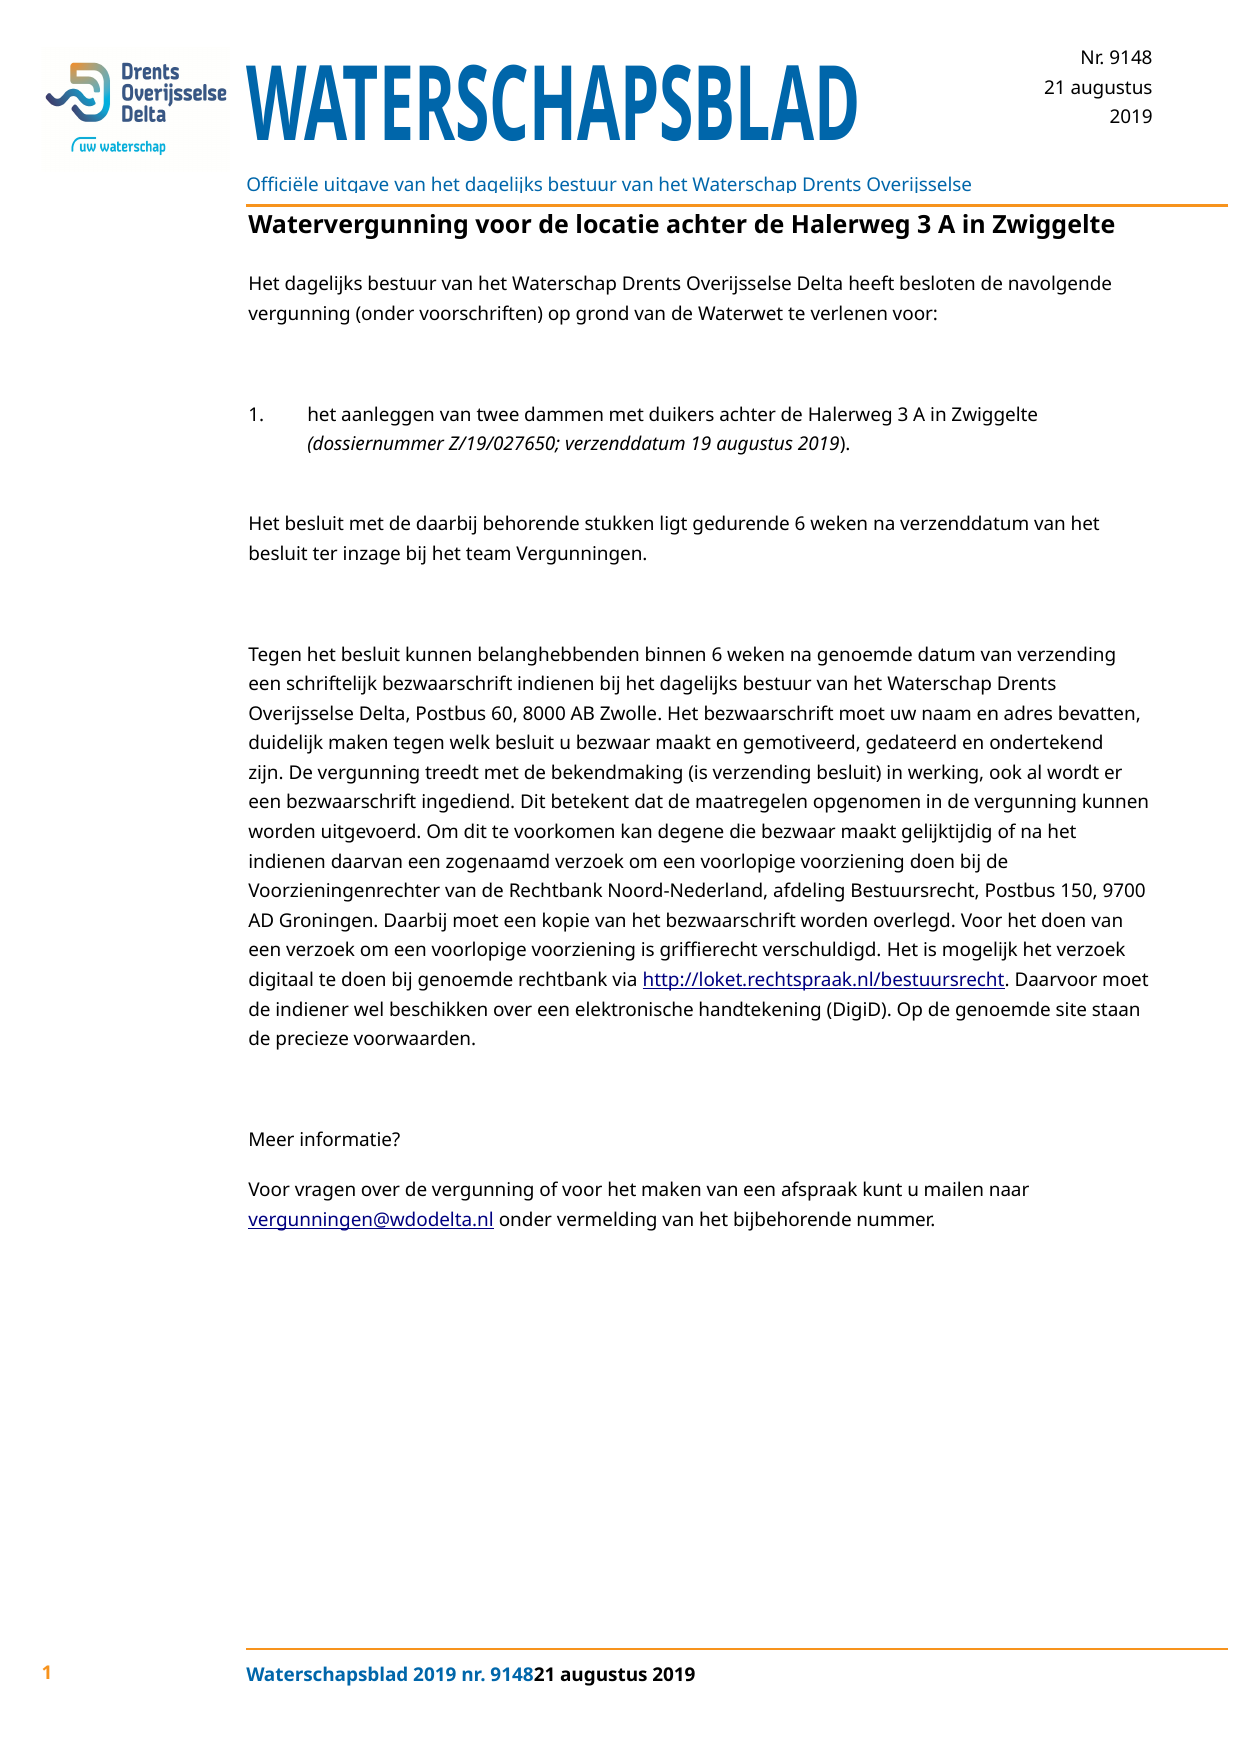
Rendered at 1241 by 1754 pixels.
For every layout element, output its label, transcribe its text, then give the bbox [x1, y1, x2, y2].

text Watervergunning voor de locatie achter de Halerweg 3 A in Zwiggelte [248, 207, 1152, 241]
text Het besluit met de daarbij behorende stukken ligt gedurende 6 weken na verzenddatum van het besluit ter inzage bij het team Vergunningen. [248, 510, 1152, 566]
list het aanleggen van twee dammen met duikers achter de Halerweg 3 A in Zwiggelte (dossiernummer Z/19/027650; verzenddatum 19 augustus 2019). [248, 401, 1152, 456]
text Tegen het besluit kunnen belanghebbenden binnen 6 weken na genoemde datum van verzending een schriftelijk bezwaarschrift indienen bij het dagelijks bestuur van het Waterschap Drents Overijsselse Delta, Postbus 60, 8000 AB Zwolle. Het bezwaarschrift moet uw naam en adres bevatten, duidelijk maken tegen welk besluit u bezwaar maakt en gemotiveerd, gedateerd en ondertekend zijn. De vergunning treedt met de bekendmaking (is verzending besluit) in werking, ook al wordt er een bezwaarschrift ingediend. Dit betekent dat de maatregelen opgenomen in de vergunning kunnen worden uitgevoerd. Om dit te voorkomen kan degene die bezwaar maakt gelijktijdig of na het indienen daarvan een zogenaamd verzoek om een voorlopige voorziening doen bij de Voorzieningenrechter van de Rechtbank Noord-Nederland, afdeling Bestuursrecht, Postbus 150, 9700 AD Groningen. Daarbij moet een kopie van het bezwaarschrift worden overlegd. Voor het doen van een verzoek om een voorlopige voorziening is griffierecht verschuldigd. Het is mogelijk het verzoek digitaal te doen bij genoemde rechtbank via http://loket.rechtspraak.nl/bestuursrecht. Daarvoor moet de indiener wel beschikken over een elektronische handtekening (DigiD). Op de genoemde site staan de precieze voorwaarden. [248, 641, 1152, 1051]
text Voor vragen over de vergunning of voor het maken van een afspraak kunt u mailen naar vergunningen@wdodelta.nl onder vermelding van het bijbehorende nummer. [248, 1177, 1152, 1232]
text Meer informatie? [248, 1126, 1152, 1152]
picture [41, 47, 231, 172]
text Het dagelijks bestuur van het Waterschap Drents Overijsselse Delta heeft besloten de navolgende vergunning (onder voorschriften) op grond van de Waterwet te verlenen voor: [248, 270, 1152, 326]
